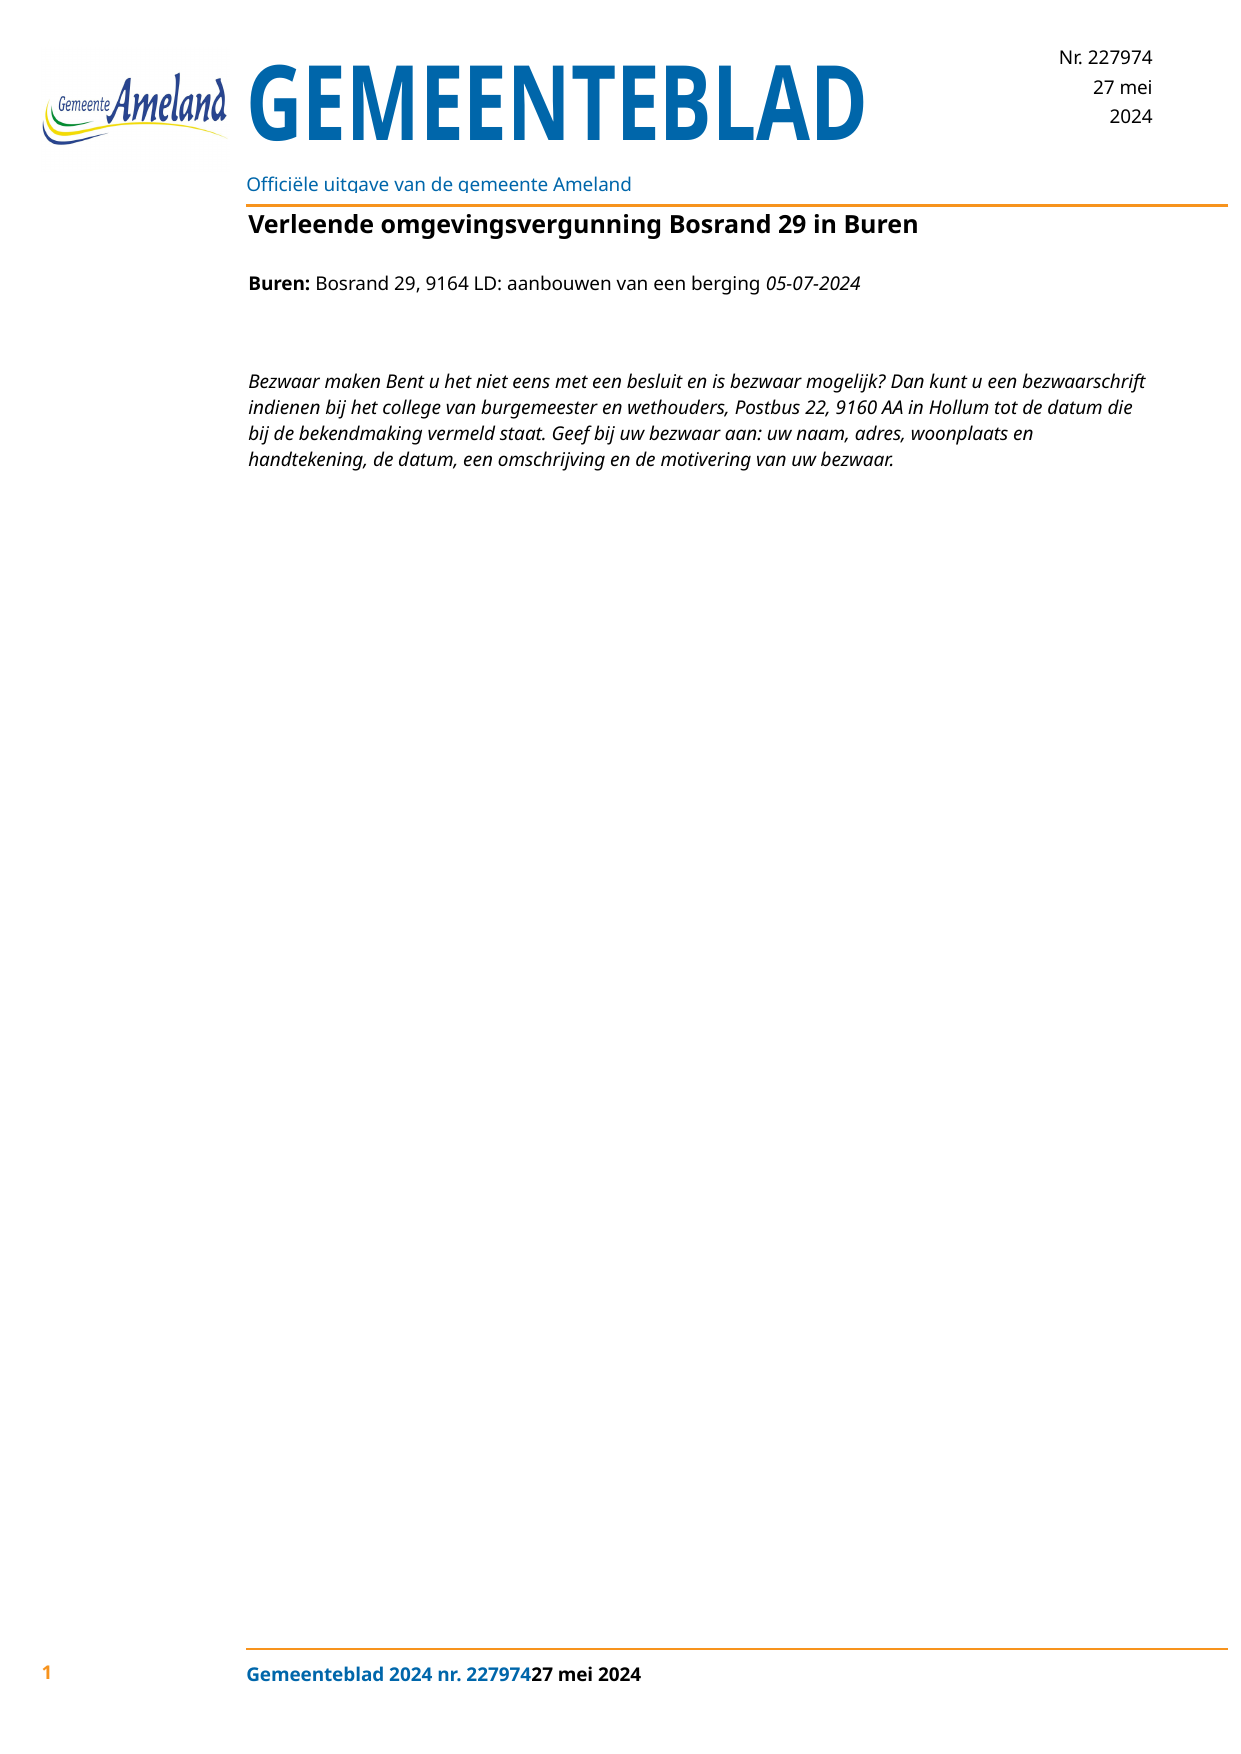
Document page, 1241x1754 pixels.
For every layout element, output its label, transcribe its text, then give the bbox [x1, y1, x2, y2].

text Bezwaar maken Bent u het niet eens met een besluit en is bezwaar mogelijk? Dan kunt u een bezwaarschrift indienen bij het college van burgemeester en wethouders, Postbus 22, 9160 AA in Hollum tot de datum die bij de bekendmaking vermeld staat. Geef bij uw bezwaar aan: uw naam, adres, woonplaats en handtekening, de datum, een omschrijving en de motivering van uw bezwaar. [248, 368, 1152, 471]
picture [41, 47, 231, 172]
text Buren: Bosrand 29, 9164 LD: aanbouwen van een berging 05-07-2024 [248, 270, 1152, 296]
text Verleende omgevingsvergunning Bosrand 29 in Buren [248, 207, 1152, 241]
